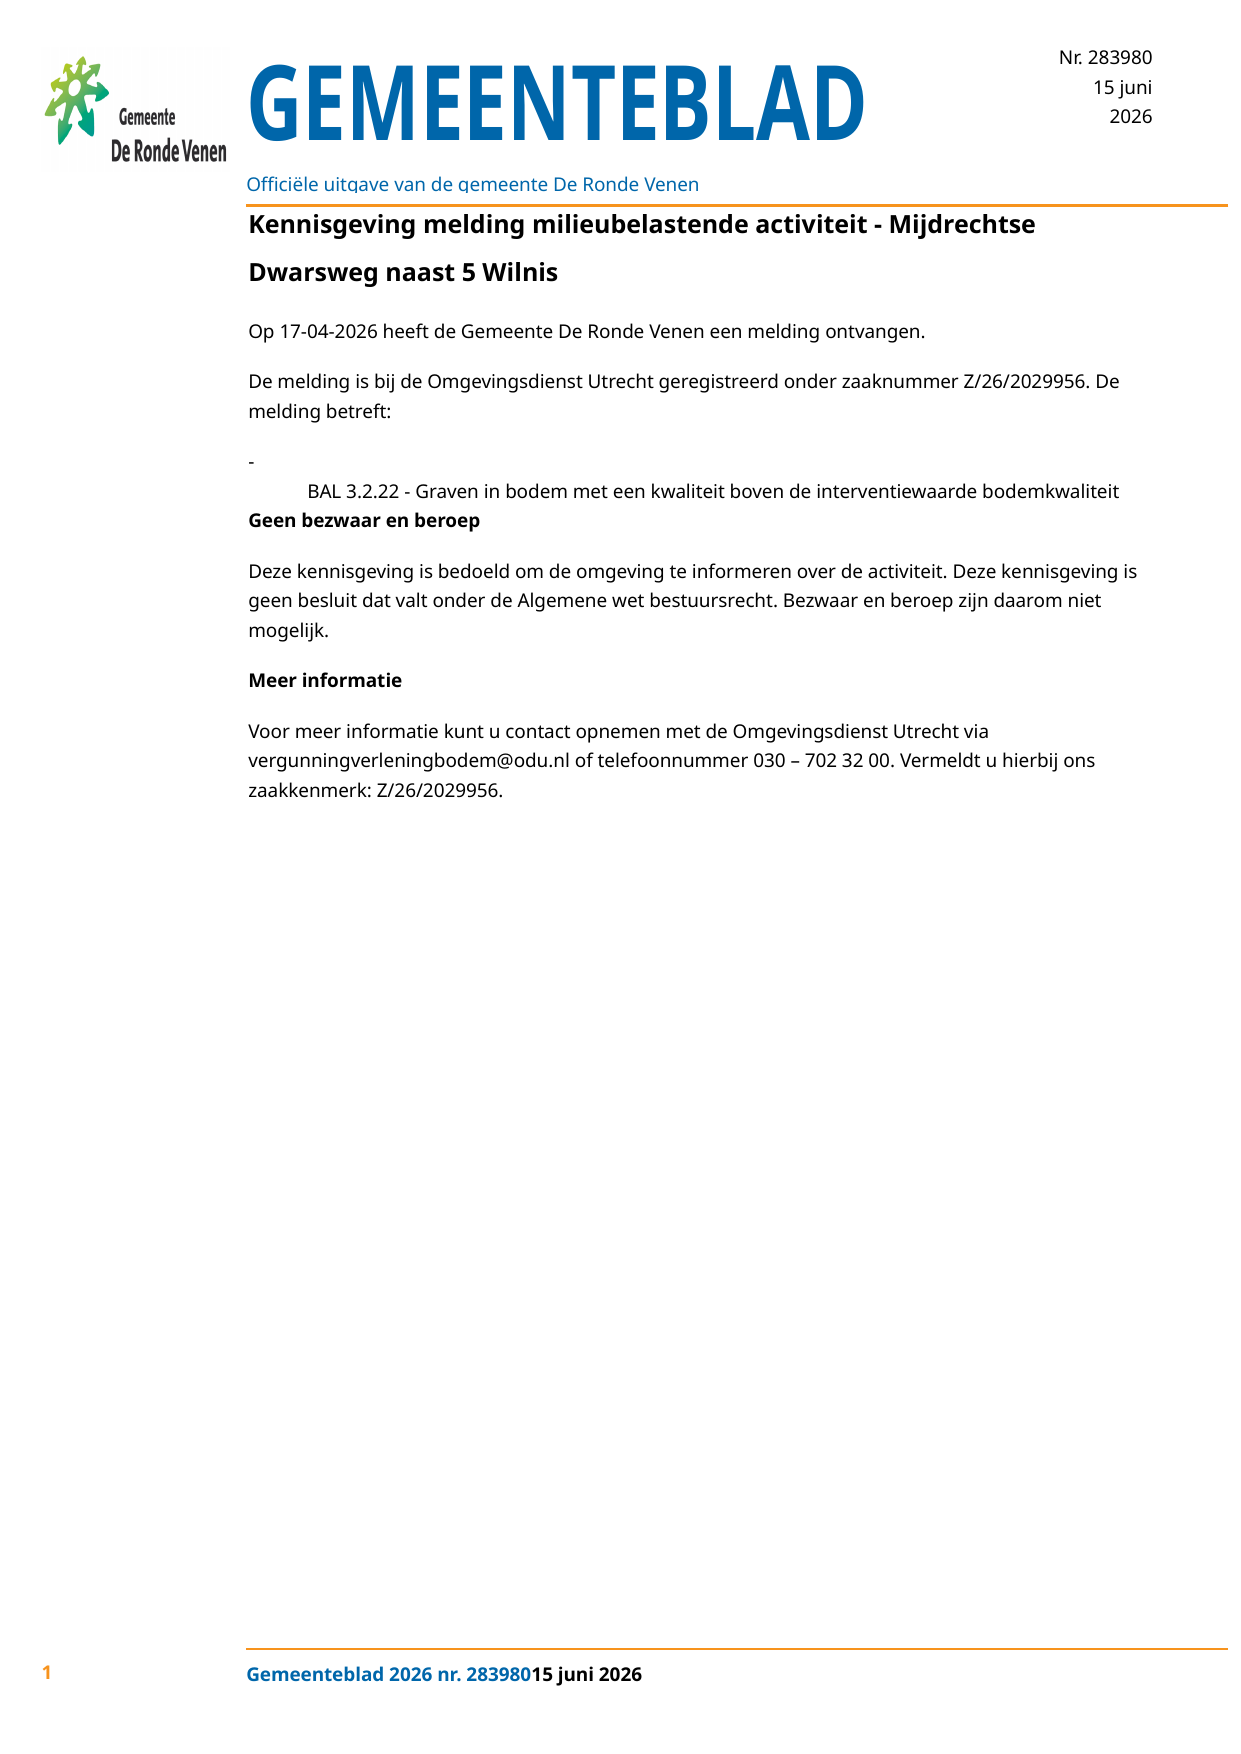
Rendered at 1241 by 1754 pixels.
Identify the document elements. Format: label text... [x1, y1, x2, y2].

text Geen bezwaar en beroep [248, 507, 1152, 533]
text Deze kennisgeving is bedoeld om de omgeving te informeren over de activiteit. Deze kennisgeving is geen besluit dat valt onder de Algemene wet bestuursrecht. Bezwaar en beroep zijn daarom niet mogelijk. [248, 558, 1152, 643]
list BAL 3.2.22 - Graven in bodem met een kwaliteit boven de interventiewaarde bodemkwaliteit [248, 478, 1152, 504]
text Kennisgeving melding milieubelastende activiteit - Mijdrechtse Dwarsweg naast 5 Wilnis [248, 207, 1152, 288]
text De melding is bij de Omgevingsdienst Utrecht geregistreerd onder zaaknummer Z/26/2029956. De melding betreft: [248, 368, 1152, 424]
picture [41, 47, 231, 172]
text Meer informatie [248, 667, 1152, 693]
text Op 17-04-2026 heeft de Gemeente De Ronde Venen een melding ontvangen. [248, 318, 1152, 344]
text Voor meer informatie kunt u contact opnemen met de Omgevingsdienst Utrecht via vergunningverleningbodem@odu.nl of telefoonnummer 030 – 702 32 00. Vermeldt u hierbij ons zaakkenmerk: Z/26/2029956. [248, 718, 1152, 803]
